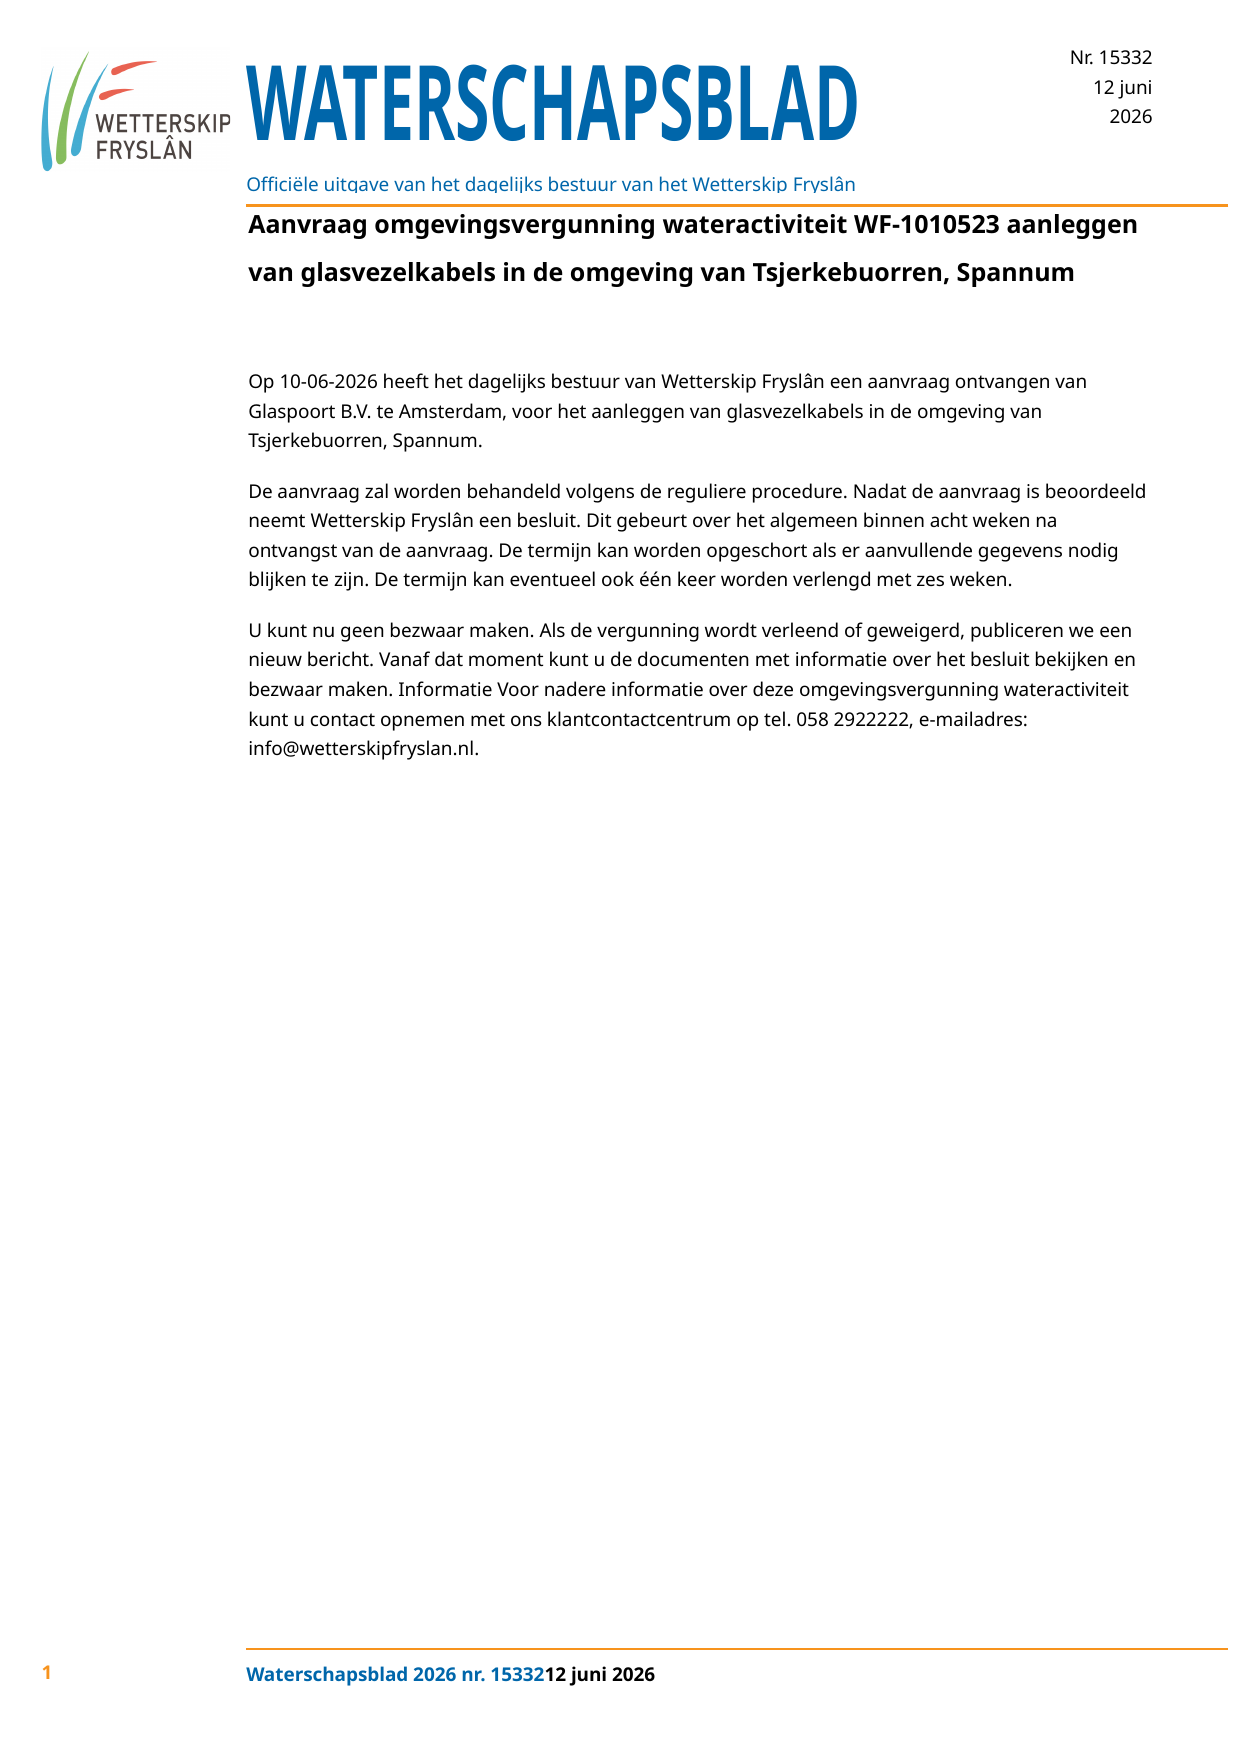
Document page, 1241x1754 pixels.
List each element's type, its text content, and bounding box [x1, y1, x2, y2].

text Op 10-06-2026 heeft het dagelijks bestuur van Wetterskip Fryslân een aanvraag ontvangen van Glaspoort B.V. te Amsterdam, voor het aanleggen van glasvezelkabels in de omgeving van Tsjerkebuorren, Spannum. [248, 368, 1152, 453]
text De aanvraag zal worden behandeld volgens de reguliere procedure. Nadat de aanvraag is beoordeeld neemt Wetterskip Fryslân een besluit. Dit gebeurt over het algemeen binnen acht weken na ontvangst van de aanvraag. De termijn kan worden opgeschort als er aanvullende gegevens nodig blijken te zijn. De termijn kan eventueel ook één keer worden verlengd met zes weken. [248, 478, 1152, 592]
text Aanvraag omgevingsvergunning wateractiviteit WF-1010523 aanleggen van glasvezelkabels in de omgeving van Tsjerkebuorren, Spannum [248, 207, 1152, 288]
picture [41, 47, 231, 172]
text U kunt nu geen bezwaar maken. Als de vergunning wordt verleend of geweigerd, publiceren we een nieuw bericht. Vanaf dat moment kunt u de documenten met informatie over het besluit bekijken en bezwaar maken. Informatie Voor nadere informatie over deze omgevingsvergunning wateractiviteit kunt u contact opnemen met ons klantcontactcentrum op tel. 058 2922222, e-mailadres: info@wetterskipfryslan.nl. [248, 617, 1152, 761]
